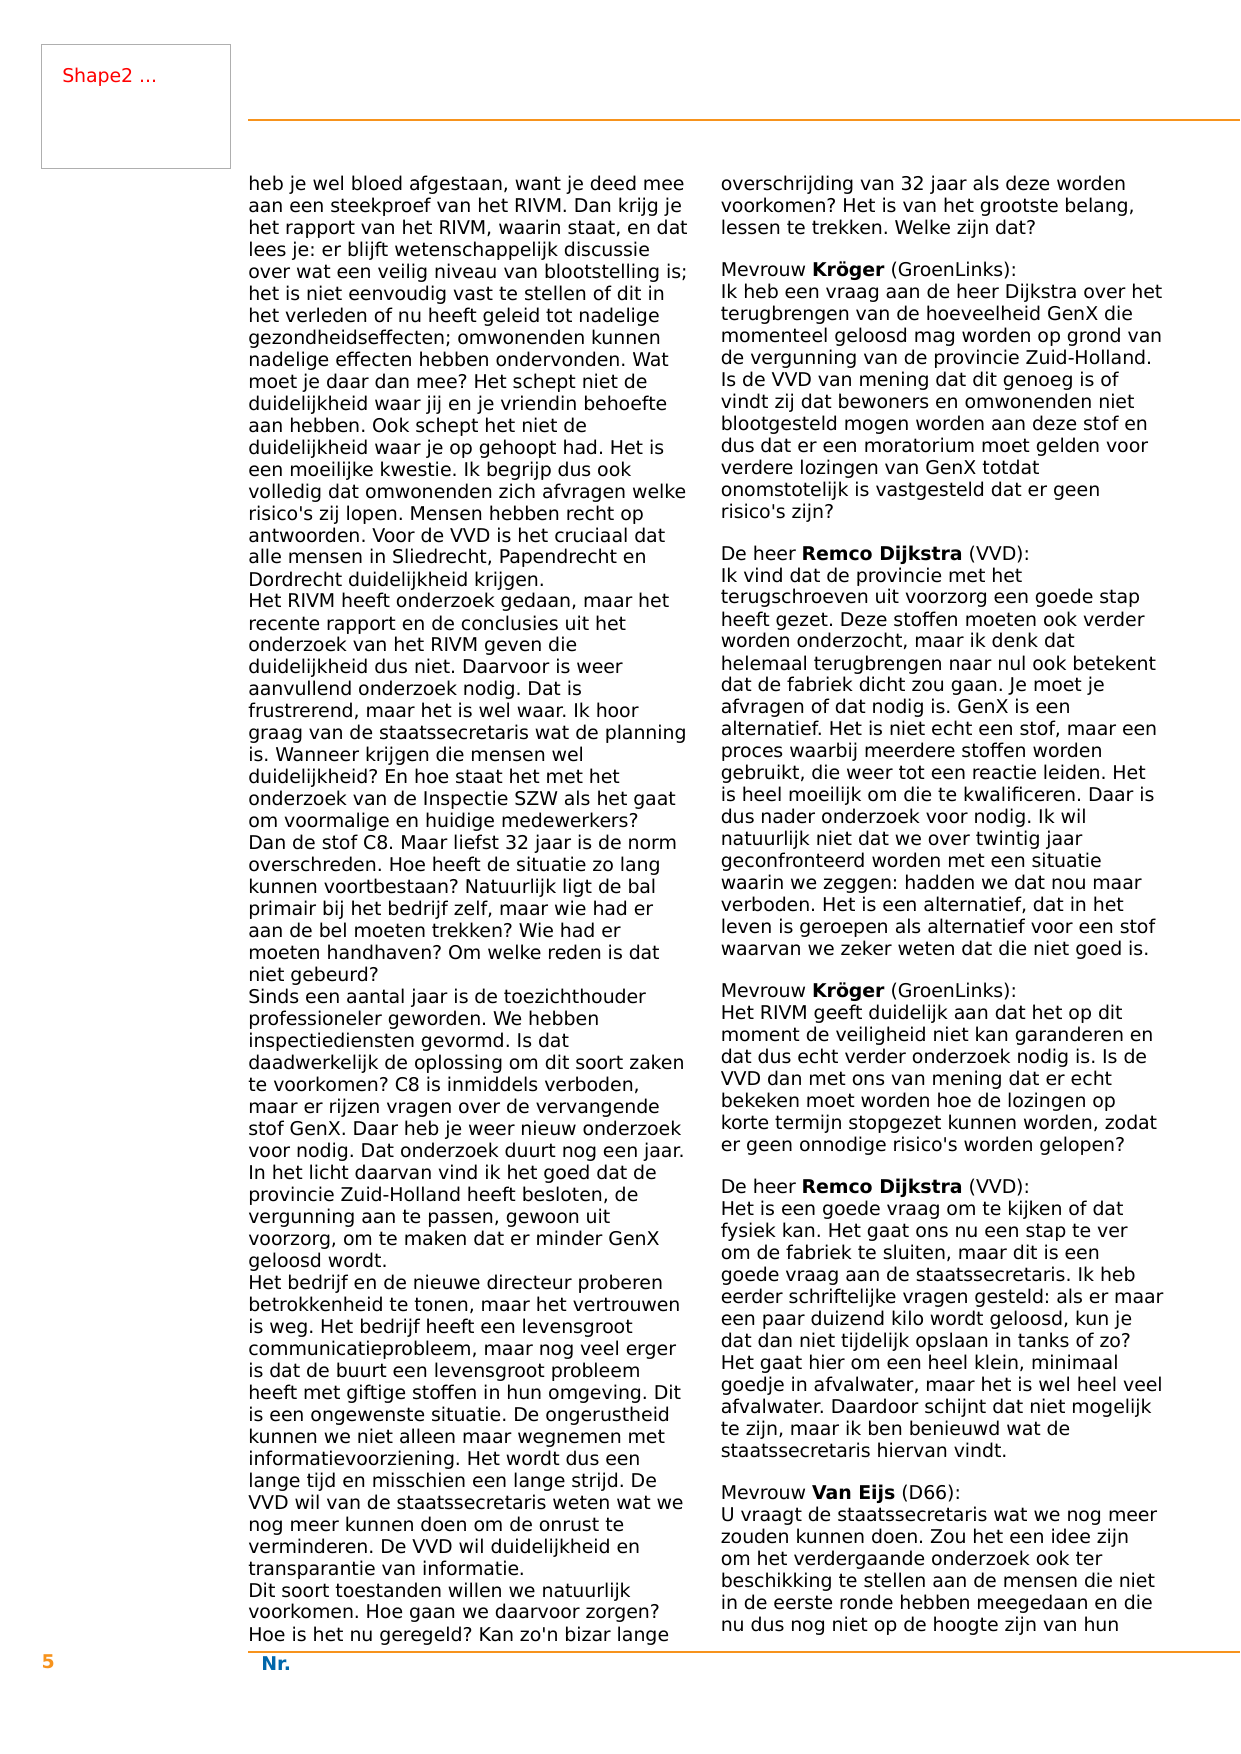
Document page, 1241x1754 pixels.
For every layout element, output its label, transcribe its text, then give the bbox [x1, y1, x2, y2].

text overschrijding van 32 jaar als deze worden voorkomen? Het is van het grootste belang, lessen te trekken. Welke zijn dat? [721, 173, 1163, 239]
text Ik heb een vraag aan de heer Dijkstra over het terugbrengen van de hoeveelheid GenX die momenteel geloosd mag worden op grond van de vergunning van de provincie Zuid-Holland. Is de VVD van mening dat dit genoeg is of vindt zij dat bewoners en omwonenden niet blootgesteld mogen worden aan deze stof en dus dat er een moratorium moet gelden voor verdere lozingen van GenX totdat onomstotelijk is vastgesteld dat er geen risico's zijn? [721, 281, 1163, 522]
text Sinds een aantal jaar is de toezichthouder professioneler geworden. We hebben inspectiediensten gevormd. Is dat daadwerkelijk de oplossing om dit soort zaken te voorkomen? C8 is inmiddels verboden, maar er rijzen vragen over de vervangende stof GenX. Daar heb je weer nieuw onderzoek voor nodig. Dat onderzoek duurt nog een jaar. In het licht daarvan vind ik het goed dat de provincie Zuid-Holland heeft besloten, de vergunning aan te passen, gewoon uit voorzorg, om te maken dat er minder GenX geloosd wordt. [248, 986, 691, 1272]
text Het RIVM geeft duidelijk aan dat het op dit moment de veiligheid niet kan garanderen en dat dus echt verder onderzoek nodig is. Is de VVD dan met ons van mening dat er echt bekeken moet worden hoe de lozingen op korte termijn stopgezet kunnen worden, zodat er geen onnodige risico's worden gelopen? [721, 1002, 1163, 1156]
text Dan de stof C8. Maar liefst 32 jaar is de norm overschreden. Hoe heeft de situatie zo lang kunnen voortbestaan? Natuurlijk ligt de bal primair bij het bedrijf zelf, maar wie had er aan de bel moeten trekken? Wie had er moeten handhaven? Om welke reden is dat niet gebeurd? [248, 832, 691, 986]
text Het bedrijf en de nieuwe directeur proberen betrokkenheid te tonen, maar het vertrouwen is weg. Het bedrijf heeft een levensgroot communicatieprobleem, maar nog veel erger is dat de buurt een levensgroot probleem heeft met giftige stoffen in hun omgeving. Dit is een ongewenste situatie. De ongerustheid kunnen we niet alleen maar wegnemen met informatievoorziening. Het wordt dus een lange tijd en misschien een lange strijd. De VVD wil van de staatssecretaris weten wat we nog meer kunnen doen om de onrust te verminderen. De VVD wil duidelijkheid en transparantie van informatie. [248, 1272, 691, 1579]
text U vraagt de staatssecretaris wat we nog meer zouden kunnen doen. Zou het een idee zijn om het verdergaande onderzoek ook ter beschikking te stellen aan de mensen die niet in de eerste ronde hebben meegedaan en die nu dus nog niet op de hoogte zijn van hun [721, 1504, 1163, 1636]
text Mevrouw Kröger (GroenLinks): [721, 259, 1163, 281]
text Het is een goede vraag om te kijken of dat fysiek kan. Het gaat ons nu een stap te ver om de fabriek te sluiten, maar dit is een goede vraag aan de staatssecretaris. Ik heb eerder schriftelijke vragen gesteld: als er maar een paar duizend kilo wordt geloosd, kun je dat dan niet tijdelijk opslaan in tanks of zo? Het gaat hier om een heel klein, minimaal goedje in afvalwater, maar het is wel heel veel afvalwater. Daardoor schijnt dat niet mogelijk te zijn, maar ik ben benieuwd wat de staatssecretaris hiervan vindt. [721, 1198, 1163, 1462]
text De heer Remco Dijkstra (VVD): [721, 1176, 1163, 1198]
text Dit soort toestanden willen we natuurlijk voorkomen. Hoe gaan we daarvoor zorgen? Hoe is het nu geregeld? Kan zo'n bizar lange [248, 1579, 691, 1645]
text Het RIVM heeft onderzoek gedaan, maar het recente rapport en de conclusies uit het onderzoek van het RIVM geven die duidelijkheid dus niet. Daarvoor is weer aanvullend onderzoek nodig. Dat is frustrerend, maar het is wel waar. Ik hoor graag van de staatssecretaris wat de planning is. Wanneer krijgen die mensen wel duidelijkheid? En hoe staat het met het onderzoek van de Inspectie SZW als het gaat om voormalige en huidige medewerkers? [248, 590, 691, 832]
text Mevrouw Kröger (GroenLinks): [721, 980, 1163, 1002]
text heb je wel bloed afgestaan, want je deed mee aan een steekproef van het RIVM. Dan krijg je het rapport van het RIVM, waarin staat, en dat lees je: er blijft wetenschappelijk discussie over wat een veilig niveau van blootstelling is; het is niet eenvoudig vast te stellen of dit in het verleden of nu heeft geleid tot nadelige gezondheidseffecten; omwonenden kunnen nadelige effecten hebben ondervonden. Wat moet je daar dan mee? Het schept niet de duidelijkheid waar jij en je vriendin behoefte aan hebben. Ook schept het niet de duidelijkheid waar je op gehoopt had. Het is een moeilijke kwestie. Ik begrijp dus ook volledig dat omwonenden zich afvragen welke risico's zij lopen. Mensen hebben recht op antwoorden. Voor de VVD is het cruciaal dat alle mensen in Sliedrecht, Papendrecht en Dordrecht duidelijkheid krijgen. [248, 173, 691, 590]
text Ik vind dat de provincie met het terugschroeven uit voorzorg een goede stap heeft gezet. Deze stoffen moeten ook verder worden onderzocht, maar ik denk dat helemaal terugbrengen naar nul ook betekent dat de fabriek dicht zou gaan. Je moet je afvragen of dat nodig is. GenX is een alternatief. Het is niet echt een stof, maar een proces waarbij meerdere stoffen worden gebruikt, die weer tot een reactie leiden. Het is heel moeilijk om die te kwalificeren. Daar is dus nader onderzoek voor nodig. Ik wil natuurlijk niet dat we over twintig jaar geconfronteerd worden met een situatie waarin we zeggen: hadden we dat nou maar verboden. Het is een alternatief, dat in het leven is geroepen als alternatief voor een stof waarvan we zeker weten dat die niet goed is. [721, 564, 1163, 960]
text De heer Remco Dijkstra (VVD): [721, 542, 1163, 564]
text Mevrouw Van Eijs (D66): [721, 1482, 1163, 1504]
